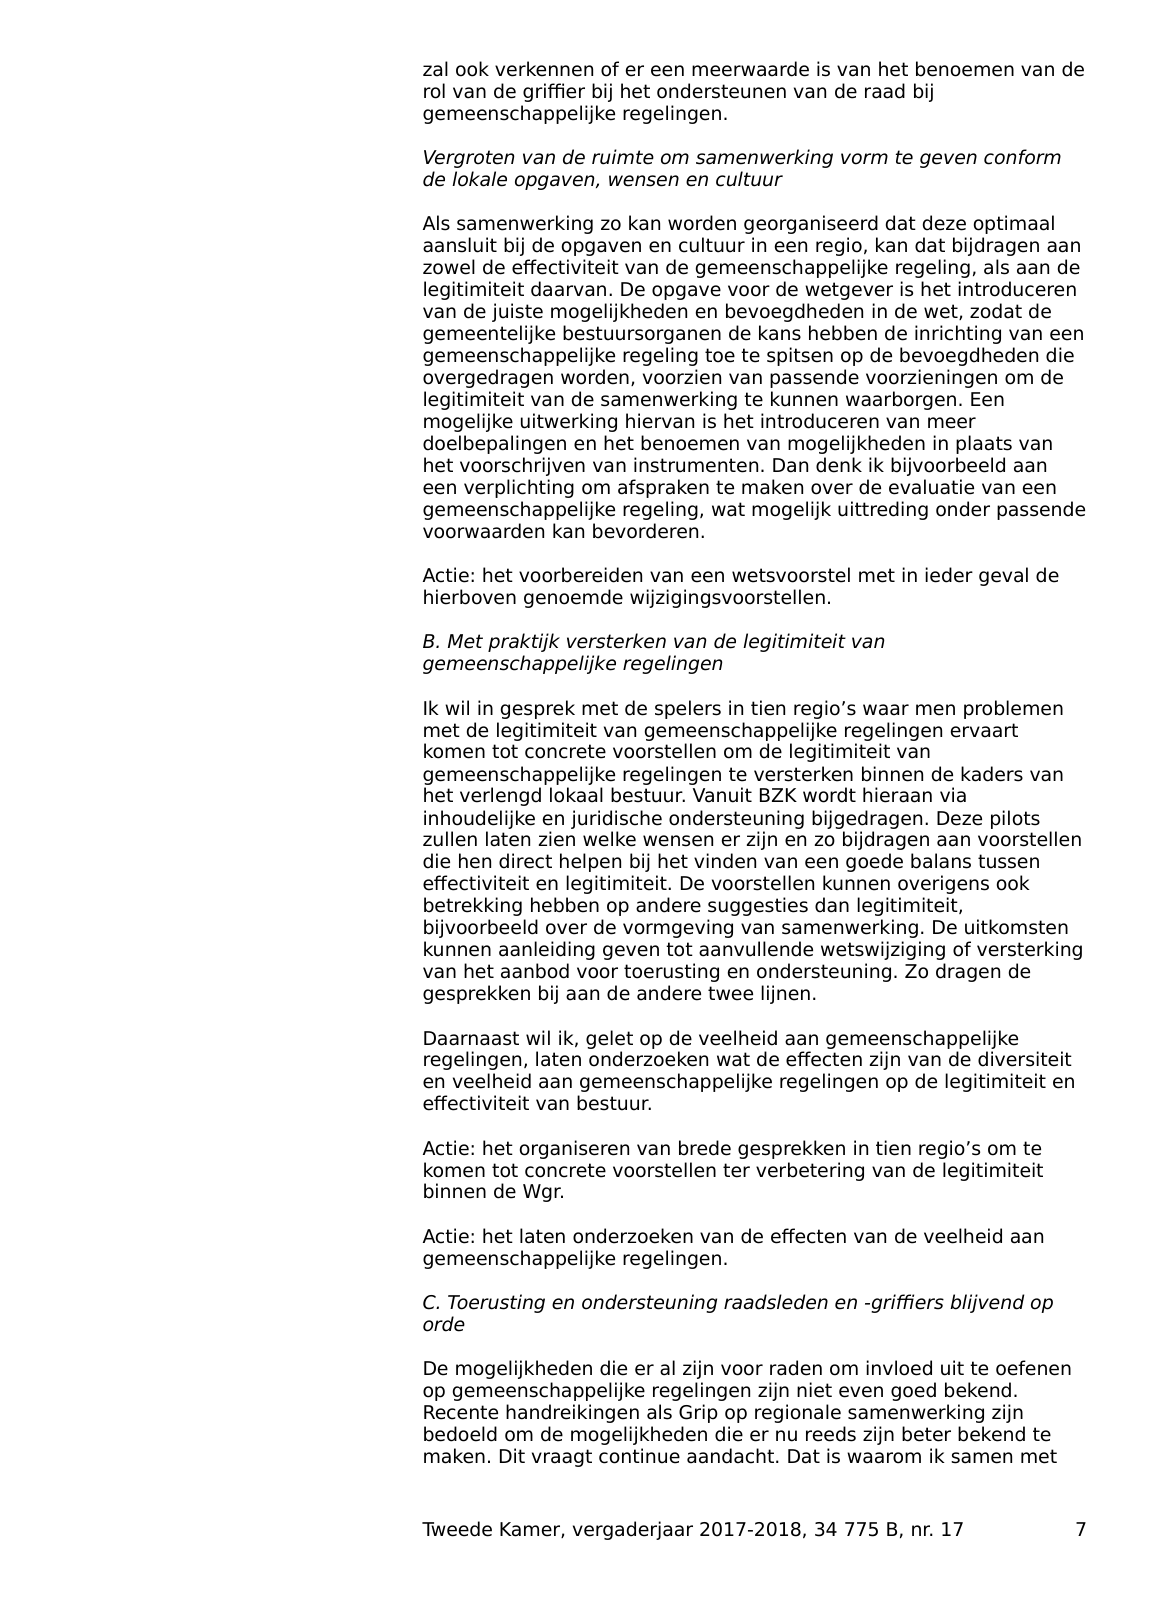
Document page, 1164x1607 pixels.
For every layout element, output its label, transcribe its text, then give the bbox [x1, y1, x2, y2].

text Ik wil in gesprek met de spelers in tien regio’s waar men problemen met de legitimiteit van gemeenschappelijke regelingen ervaart komen tot concrete voorstellen om de legitimiteit van gemeenschappelijke regelingen te versterken binnen de kaders van het verlengd lokaal bestuur. Vanuit BZK wordt hieraan via inhoudelijke en juridische ondersteuning bijgedragen. Deze pilots zullen laten zien welke wensen er zijn en zo bijdragen aan voorstellen die hen direct helpen bij het vinden van een goede balans tussen effectiviteit en legitimiteit. De voorstellen kunnen overigens ook betrekking hebben op andere suggesties dan legitimiteit, bijvoorbeeld over de vormgeving van samenwerking. De uitkomsten kunnen aanleiding geven tot aanvullende wetswijziging of versterking van het aanbod voor toerusting en ondersteuning. Zo dragen de gesprekken bij aan de andere twee lijnen. [422, 697, 1087, 1005]
subtitle Vergroten van de ruimte om samenwerking vorm te geven conform de lokale opgaven, wensen en cultuur [422, 147, 1087, 191]
text Actie: het organiseren van brede gesprekken in tien regio’s om te komen tot concrete voorstellen ter verbetering van de legitimiteit binnen de Wgr. [422, 1137, 1087, 1203]
subtitle C. Toerusting en ondersteuning raadsleden en -griffiers blijvend op orde [422, 1292, 1087, 1336]
text Actie: het voorbereiden van een wetsvoorstel met in ieder geval de hierboven genoemde wijzigingsvoorstellen. [422, 565, 1087, 609]
text zal ook verkennen of er een meerwaarde is van het benoemen van de rol van de griffier bij het ondersteunen van de raad bij gemeenschappelijke regelingen. [422, 59, 1087, 125]
text De mogelijkheden die er al zijn voor raden om invloed uit te oefenen op gemeenschappelijke regelingen zijn niet even goed bekend. Recente handreikingen als Grip op regionale samenwerking zijn bedoeld om de mogelijkheden die er nu reeds zijn beter bekend te maken. Dit vraagt continue aandacht. Dat is waarom ik samen met [422, 1358, 1087, 1468]
text Daarnaast wil ik, gelet op de veelheid aan gemeenschappelijke regelingen, laten onderzoeken wat de effecten zijn van de diversiteit en veelheid aan gemeenschappelijke regelingen op de legitimiteit en effectiviteit van bestuur. [422, 1027, 1087, 1115]
text Als samenwerking zo kan worden georganiseerd dat deze optimaal aansluit bij de opgaven en cultuur in een regio, kan dat bijdragen aan zowel de effectiviteit van de gemeenschappelijke regeling, als aan de legitimiteit daarvan. De opgave voor de wetgever is het introduceren van de juiste mogelijkheden en bevoegdheden in de wet, zodat de gemeentelijke bestuursorganen de kans hebben de inrichting van een gemeenschappelijke regeling toe te spitsen op de bevoegdheden die overgedragen worden, voorzien van passende voorzieningen om de legitimiteit van de samenwerking te kunnen waarborgen. Een mogelijke uitwerking hiervan is het introduceren van meer doelbepalingen en het benoemen van mogelijkheden in plaats van het voorschrijven van instrumenten. Dan denk ik bijvoorbeeld aan een verplichting om afspraken te maken over de evaluatie van een gemeenschappelijke regeling, wat mogelijk uittreding onder passende voorwaarden kan bevorderen. [422, 213, 1087, 543]
subtitle B. Met praktijk versterken van de legitimiteit van gemeenschappelijke regelingen [422, 631, 1087, 675]
text Actie: het laten onderzoeken van de effecten van de veelheid aan gemeenschappelijke regelingen. [422, 1226, 1087, 1269]
